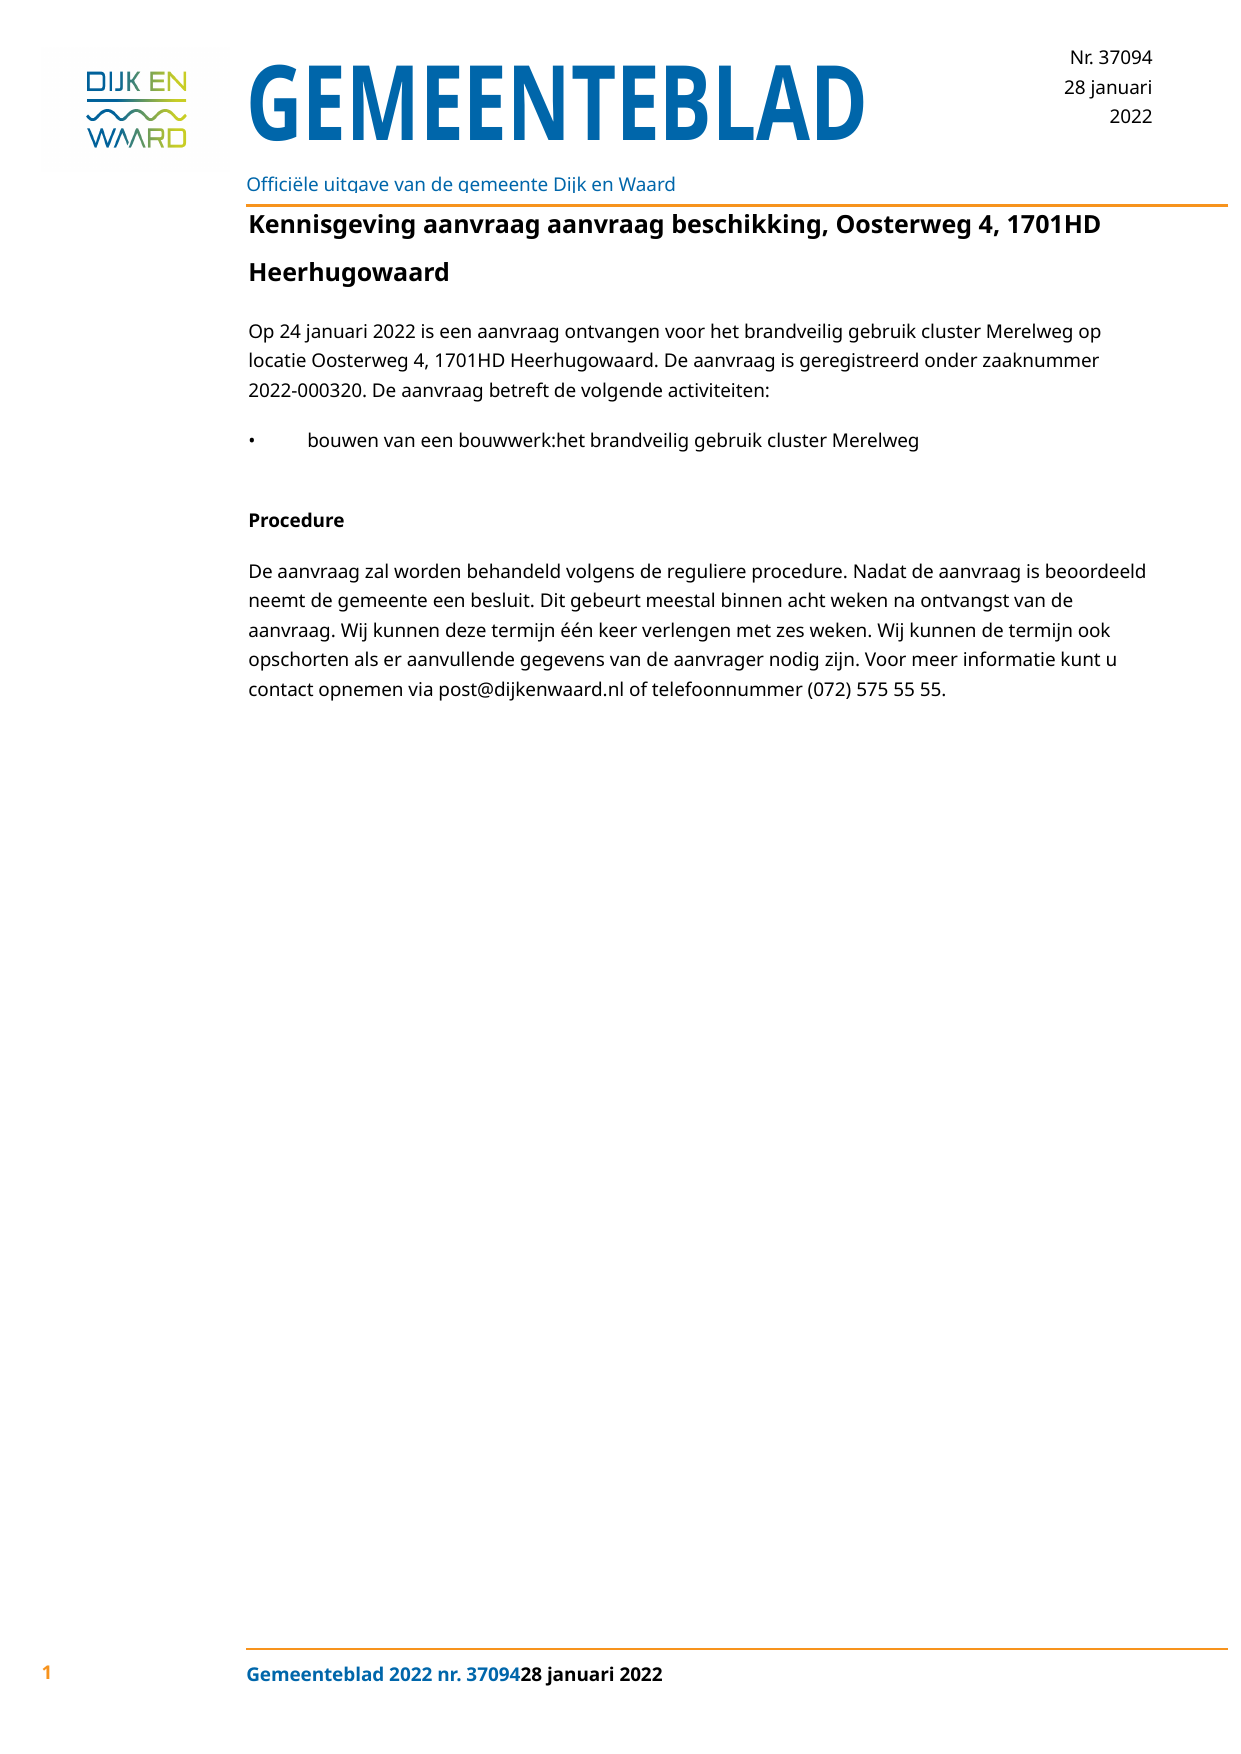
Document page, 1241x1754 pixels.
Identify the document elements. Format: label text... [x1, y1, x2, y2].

list bouwen van een bouwwerk:het brandveilig gebruik cluster Merelweg [248, 427, 1152, 453]
text Op 24 januari 2022 is een aanvraag ontvangen voor het brandveilig gebruik cluster Merelweg op locatie Oosterweg 4, 1701HD Heerhugowaard. De aanvraag is geregistreerd onder zaaknummer 2022-000320. De aanvraag betreft de volgende activiteiten: [248, 318, 1152, 403]
picture [41, 47, 231, 172]
text De aanvraag zal worden behandeld volgens de reguliere procedure. Nadat de aanvraag is beoordeeld neemt de gemeente een besluit. Dit gebeurt meestal binnen acht weken na ontvangst van de aanvraag. Wij kunnen deze termijn één keer verlengen met zes weken. Wij kunnen de termijn ook opschorten als er aanvullende gegevens van de aanvrager nodig zijn. Voor meer informatie kunt u contact opnemen via post@dijkenwaard.nl of telefoonnummer (072) 575 55 55. [248, 558, 1152, 702]
text Kennisgeving aanvraag aanvraag beschikking, Oosterweg 4, 1701HD Heerhugowaard [248, 207, 1152, 288]
text Procedure [248, 507, 1152, 533]
